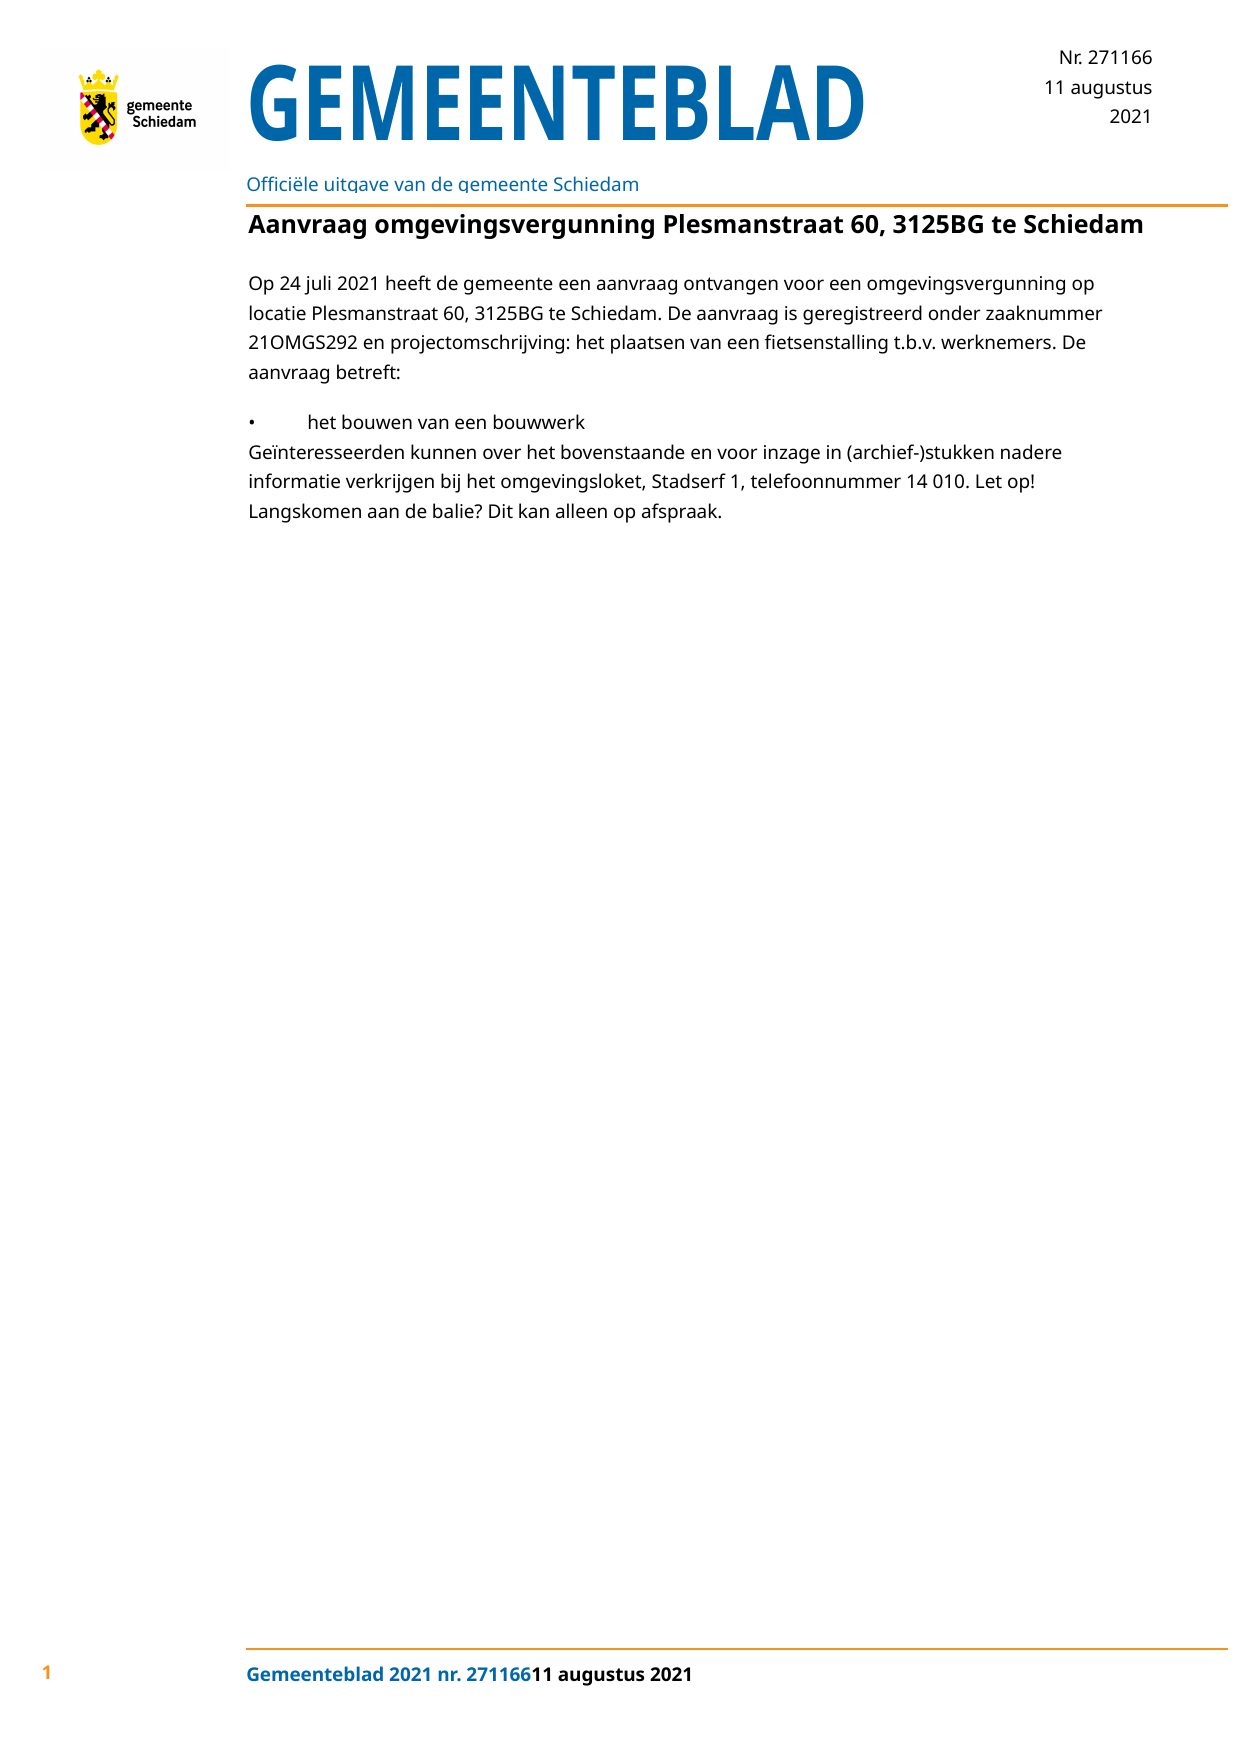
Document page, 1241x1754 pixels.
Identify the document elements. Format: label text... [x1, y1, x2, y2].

text Aanvraag omgevingsvergunning Plesmanstraat 60, 3125BG te Schiedam [248, 207, 1152, 241]
text Op 24 juli 2021 heeft de gemeente een aanvraag ontvangen voor een omgevingsvergunning op locatie Plesmanstraat 60, 3125BG te Schiedam. De aanvraag is geregistreerd onder zaaknummer 21OMGS292 en projectomschrijving: het plaatsen van een fietsenstalling t.b.v. werknemers. De aanvraag betreft: [248, 270, 1152, 385]
list het bouwen van een bouwwerk [248, 409, 1152, 435]
text Geïnteresseerden kunnen over het bovenstaande en voor inzage in (archief-)stukken nadere informatie verkrijgen bij het omgevingsloket, Stadserf 1, telefoonnummer 14 010. Let op! Langskomen aan de balie? Dit kan alleen op afspraak. [248, 439, 1152, 524]
picture [41, 47, 231, 172]
